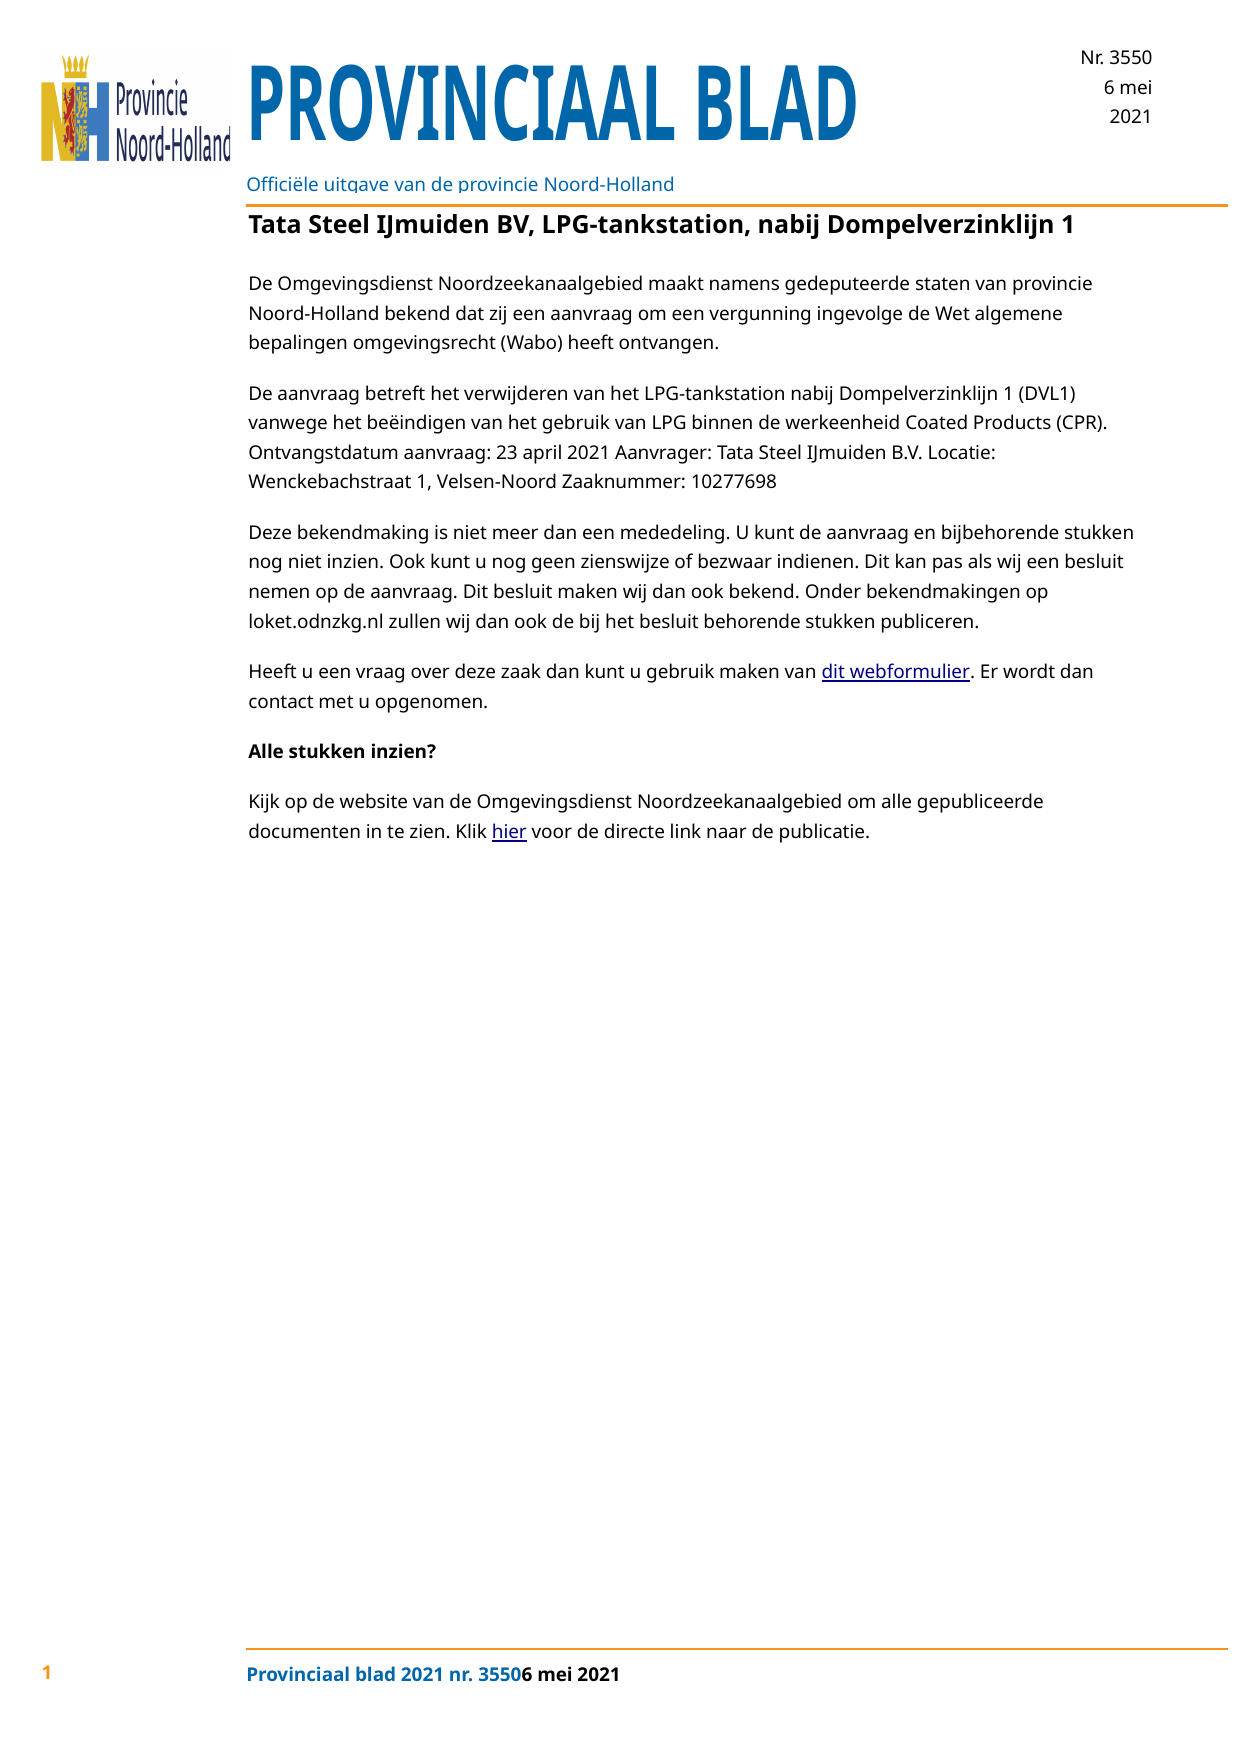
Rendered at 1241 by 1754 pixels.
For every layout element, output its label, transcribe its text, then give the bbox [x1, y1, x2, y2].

picture [41, 47, 231, 172]
text Alle stukken inzien? [248, 738, 1152, 764]
text De aanvraag betreft het verwijderen van het LPG-tankstation nabij Dompelverzinklijn 1 (DVL1) vanwege het beëindigen van het gebruik van LPG binnen de werkeenheid Coated Products (CPR). Ontvangstdatum aanvraag: 23 april 2021 Aanvrager: Tata Steel IJmuiden B.V. Locatie: Wenckebachstraat 1, Velsen-Noord Zaaknummer: 10277698 [248, 380, 1152, 494]
text De Omgevingsdienst Noordzeekanaalgebied maakt namens gedeputeerde staten van provincie Noord-Holland bekend dat zij een aanvraag om een vergunning ingevolge de Wet algemene bepalingen omgevingsrecht (Wabo) heeft ontvangen. [248, 270, 1152, 355]
text Kijk op de website van de Omgevingsdienst Noordzeekanaalgebied om alle gepubliceerde documenten in te zien. Klik hier voor de directe link naar de publicatie. [248, 789, 1152, 844]
text Tata Steel IJmuiden BV, LPG-tankstation, nabij Dompelverzinklijn 1 [248, 207, 1152, 241]
text Heeft u een vraag over deze zaak dan kunt u gebruik maken van dit webformulier. Er wordt dan contact met u opgenomen. [248, 658, 1152, 713]
text Deze bekendmaking is niet meer dan een mededeling. U kunt de aanvraag en bijbehorende stukken nog niet inzien. Ook kunt u nog geen zienswijze of bezwaar indienen. Dit kan pas als wij een besluit nemen op de aanvraag. Dit besluit maken wij dan ook bekend. Onder bekendmakingen op loket.odnzkg.nl zullen wij dan ook de bij het besluit behorende stukken publiceren. [248, 519, 1152, 633]
